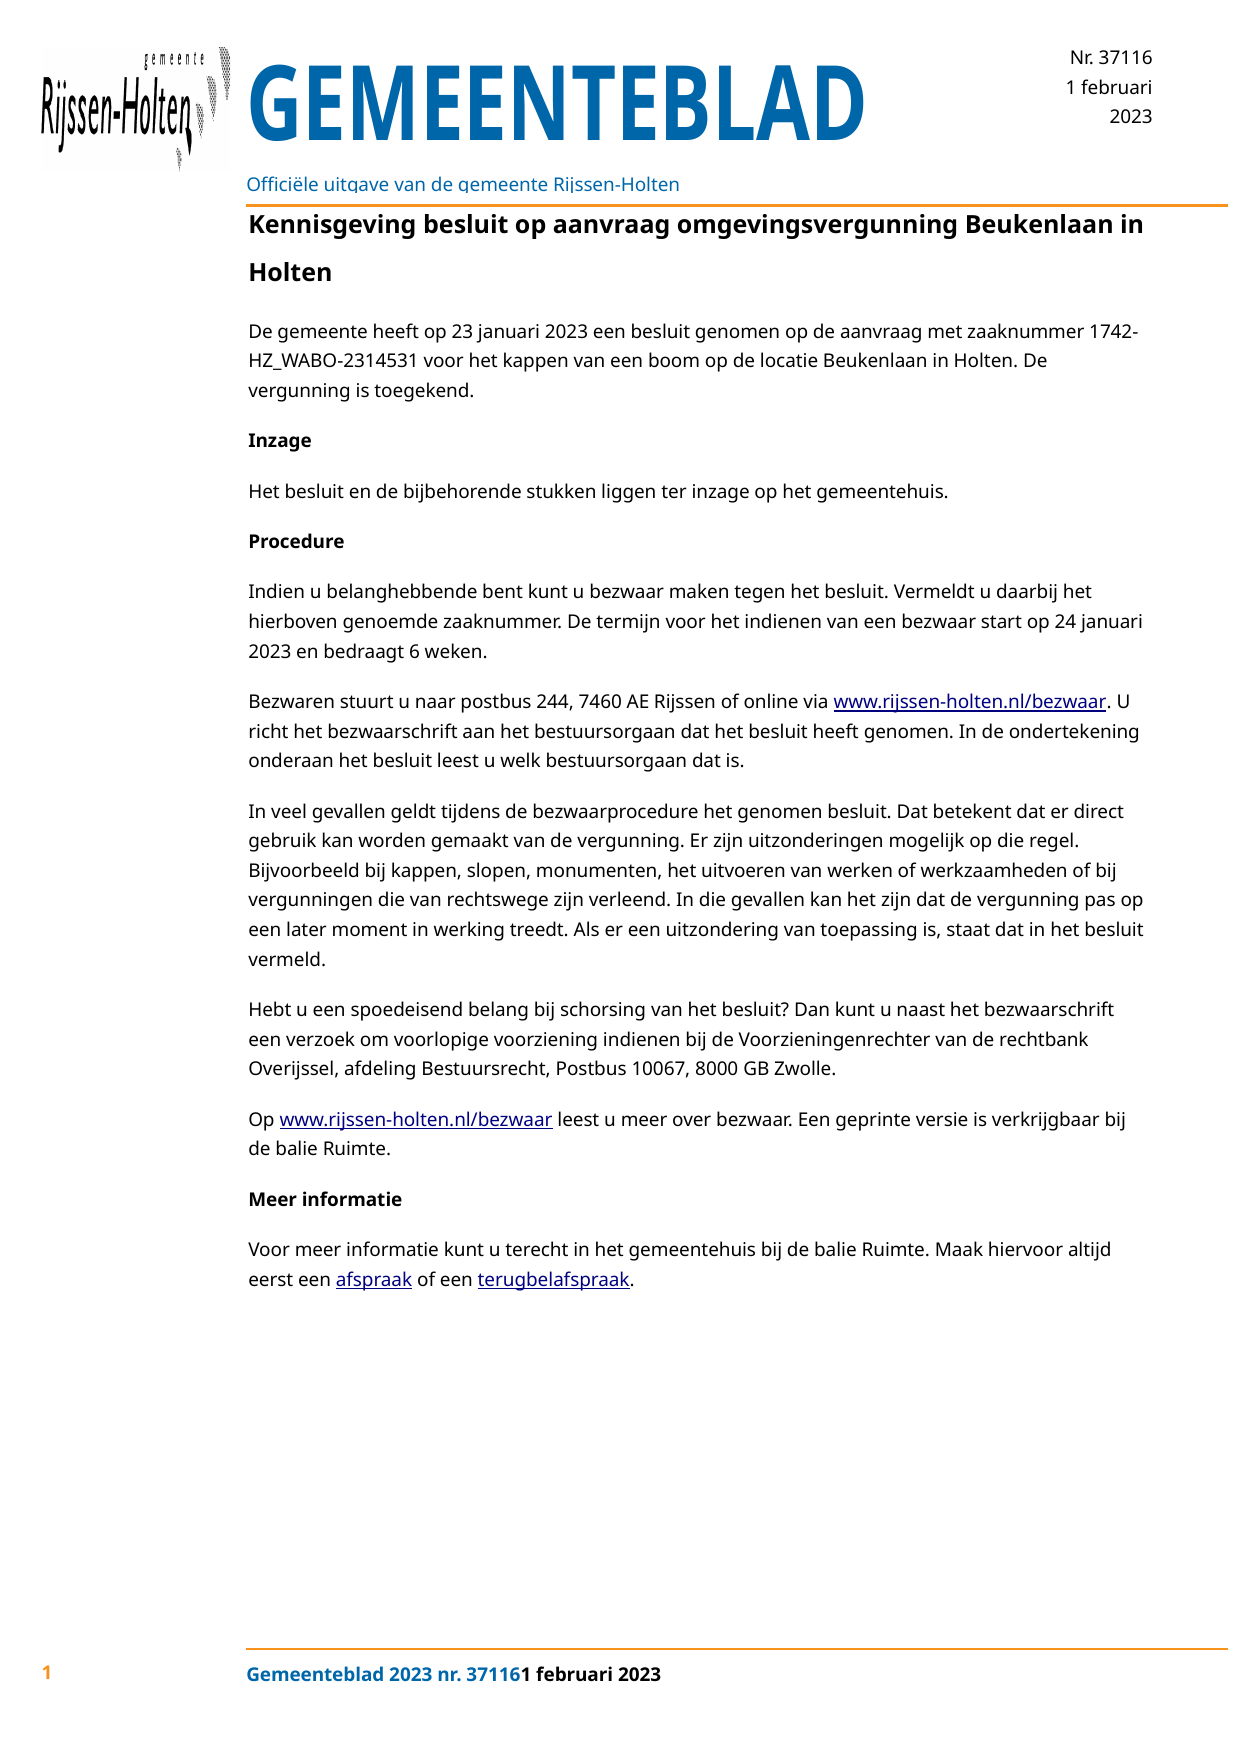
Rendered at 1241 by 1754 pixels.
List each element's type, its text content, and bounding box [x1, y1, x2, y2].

text Indien u belanghebbende bent kunt u bezwaar maken tegen het besluit. Vermeldt u daarbij het hierboven genoemde zaaknummer. De termijn voor het indienen van een bezwaar start op 24 januari 2023 en bedraagt 6 weken. [248, 579, 1152, 664]
text De gemeente heeft op 23 januari 2023 een besluit genomen op de aanvraag met zaaknummer 1742-HZ_WABO-2314531 voor het kappen van een boom op de locatie Beukenlaan in Holten. De vergunning is toegekend. [248, 318, 1152, 403]
text Bezwaren stuurt u naar postbus 244, 7460 AE Rijssen of online via www.rijssen-holten.nl/bezwaar. U richt het bezwaarschrift aan het bestuursorgaan dat het besluit heeft genomen. In de ondertekening onderaan het besluit leest u welk bestuursorgaan dat is. [248, 688, 1152, 773]
text Voor meer informatie kunt u terecht in het gemeentehuis bij de balie Ruimte. Maak hiervoor altijd eerst een afspraak of een terugbelafspraak. [248, 1236, 1152, 1292]
text Het besluit en de bijbehorende stukken liggen ter inzage op het gemeentehuis. [248, 478, 1152, 504]
text Op www.rijssen-holten.nl/bezwaar leest u meer over bezwaar. Een geprinte versie is verkrijgbaar bij de balie Ruimte. [248, 1106, 1152, 1161]
text Procedure [248, 528, 1152, 554]
text Kennisgeving besluit op aanvraag omgevingsvergunning Beukenlaan in Holten [248, 207, 1152, 288]
text In veel gevallen geldt tijdens de bezwaarprocedure het genomen besluit. Dat betekent dat er direct gebruik kan worden gemaakt van de vergunning. Er zijn uitzonderingen mogelijk op die regel. Bijvoorbeeld bij kappen, slopen, monumenten, het uitvoeren van werken of werkzaamheden of bij vergunningen die van rechtswege zijn verleend. In die gevallen kan het zijn dat de vergunning pas op een later moment in werking treedt. Als er een uitzondering van toepassing is, staat dat in het besluit vermeld. [248, 798, 1152, 972]
text Inzage [248, 427, 1152, 453]
picture [41, 47, 231, 172]
text Meer informatie [248, 1186, 1152, 1212]
text Hebt u een spoedeisend belang bij schorsing van het besluit? Dan kunt u naast het bezwaarschrift een verzoek om voorlopige voorziening indienen bij de Voorzieningenrechter van de rechtbank Overijssel, afdeling Bestuursrecht, Postbus 10067, 8000 GB Zwolle. [248, 996, 1152, 1081]
